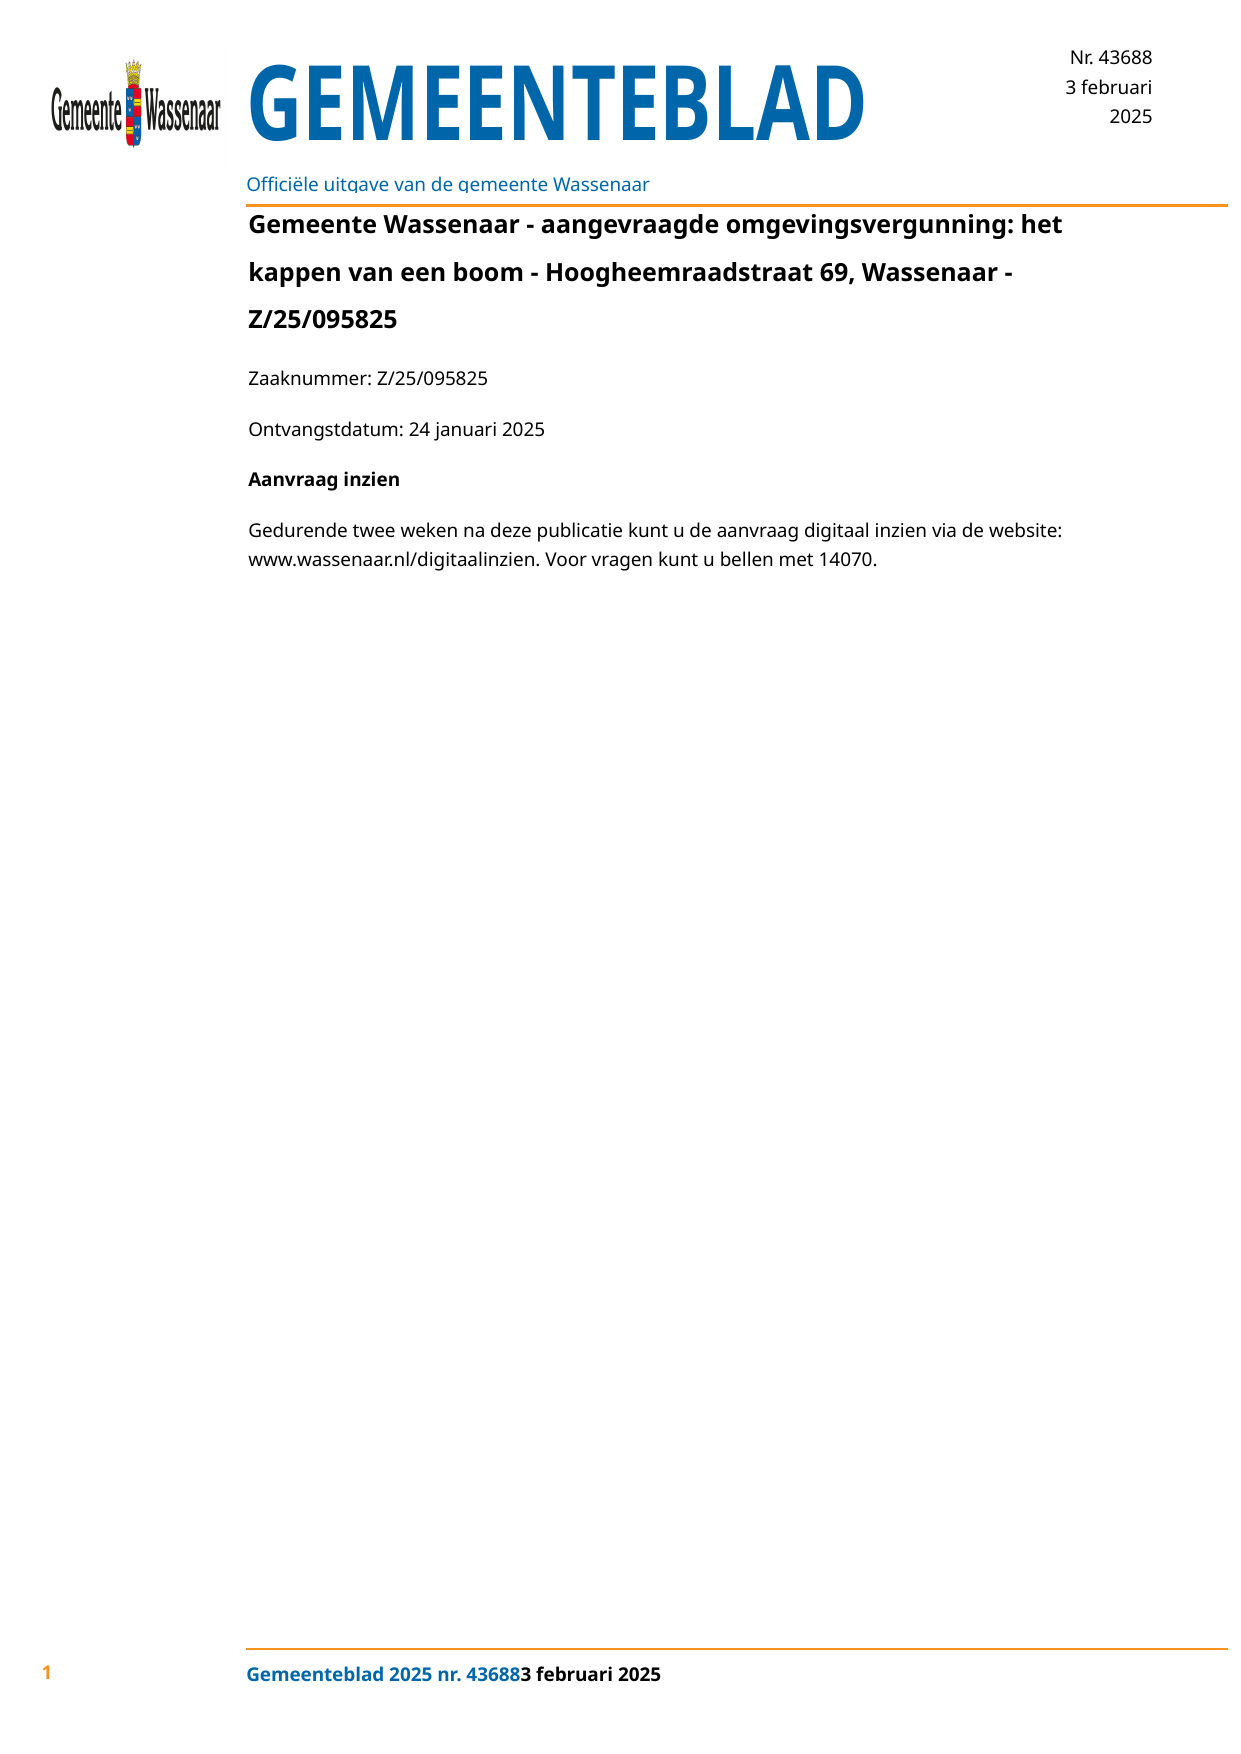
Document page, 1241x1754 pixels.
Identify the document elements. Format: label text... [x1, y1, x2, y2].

picture [41, 47, 231, 172]
text Gedurende twee weken na deze publicatie kunt u de aanvraag digitaal inzien via de website: www.wassenaar.nl/digitaalinzien. Voor vragen kunt u bellen met 14070. [248, 517, 1152, 572]
text Ontvangstdatum: 24 januari 2025 [248, 416, 1152, 442]
text Zaaknummer: Z/25/095825 [248, 366, 1152, 391]
text Aanvraag inzien [248, 466, 1152, 492]
text Gemeente Wassenaar - aangevraagde omgevingsvergunning: het kappen van een boom - Hoogheemraadstraat 69, Wassenaar - Z/25/095825 [248, 207, 1152, 336]
